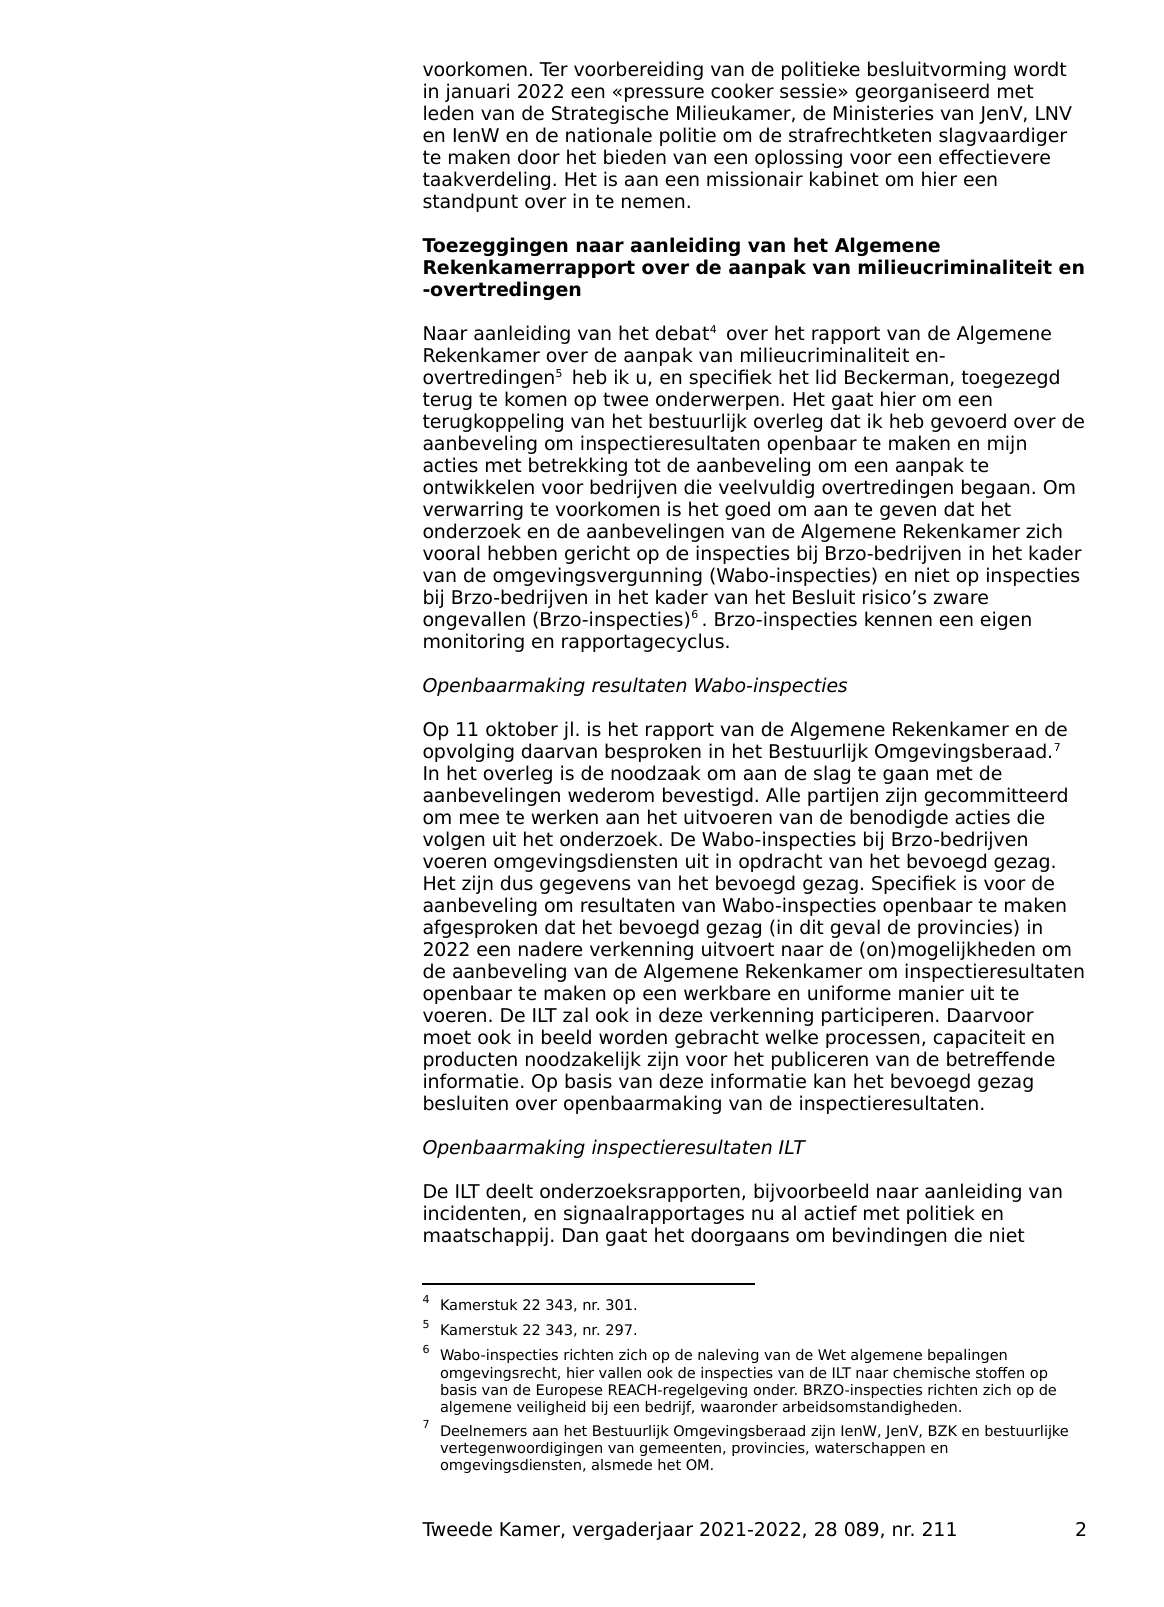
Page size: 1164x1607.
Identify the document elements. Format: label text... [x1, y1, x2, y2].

text Wabo-inspecties richten zich op de naleving van de Wet algemene bepalingen omgevingsrecht, hier vallen ook de inspecties van de ILT naar chemische stoffen op basis van de Europese REACH-regelgeving onder. BRZO-inspecties richten zich op de algemene veiligheid bij een bedrijf, waaronder arbeidsomstandigheden. [422, 1343, 1087, 1416]
text Op 11 oktober jl. is het rapport van de Algemene Rekenkamer en de opvolging daarvan besproken in het Bestuurlijk Omgevingsberaad. In het overleg is de noodzaak om aan de slag te gaan met de aanbevelingen wederom bevestigd. Alle partijen zijn gecommitteerd om mee te werken aan het uitvoeren van de benodigde acties die volgen uit het onderzoek. De Wabo-inspecties bij Brzo-bedrijven voeren omgevingsdiensten uit in opdracht van het bevoegd gezag. Het zijn dus gegevens van het bevoegd gezag. Specifiek is voor de aanbeveling om resultaten van Wabo-inspecties openbaar te maken afgesproken dat het bevoegd gezag (in dit geval de provincies) in 2022 een nadere verkenning uitvoert naar de (on)mogelijkheden om de aanbeveling van de Algemene Rekenkamer om inspectieresultaten openbaar te maken op een werkbare en uniforme manier uit te voeren. De ILT zal ook in deze verkenning participeren. Daarvoor moet ook in beeld worden gebracht welke processen, capaciteit en producten noodzakelijk zijn voor het publiceren van de betreffende informatie. Op basis van deze informatie kan het bevoegd gezag besluiten over openbaarmaking van de inspectieresultaten. [422, 719, 1087, 1115]
text De ILT deelt onderzoeksrapporten, bijvoorbeeld naar aanleiding van incidenten, en signaalrapportages nu al actief met politiek en maatschappij. Dan gaat het doorgaans om bevindingen die niet [422, 1181, 1087, 1247]
text Kamerstuk 22 343, nr. 301. [422, 1293, 1087, 1315]
text voorkomen. Ter voorbereiding van de politieke besluitvorming wordt in januari 2022 een «pressure cooker sessie» georganiseerd met leden van de Strategische Milieukamer, de Ministeries van JenV, LNV en IenW en de nationale politie om de strafrechtketen slagvaardiger te maken door het bieden van een oplossing voor een effectievere taakverdeling. Het is aan een missionair kabinet om hier een standpunt over in te nemen. [422, 59, 1087, 213]
text Kamerstuk 22 343, nr. 297. [422, 1318, 1087, 1340]
text Deelnemers aan het Bestuurlijk Omgevingsberaad zijn IenW, JenV, BZK en bestuurlijke vertegenwoordigingen van gemeenten, provincies, waterschappen en omgevingsdiensten, alsmede het OM. [422, 1418, 1087, 1474]
subtitle Openbaarmaking resultaten Wabo-inspecties [422, 675, 1087, 697]
text Naar aanleiding van het debat over het rapport van de Algemene Rekenkamer over de aanpak van milieucriminaliteit en-overtredingen heb ik u, en specifiek het lid Beckerman, toegezegd terug te komen op twee onderwerpen. Het gaat hier om een terugkoppeling van het bestuurlijk overleg dat ik heb gevoerd over de aanbeveling om inspectieresultaten openbaar te maken en mijn acties met betrekking tot de aanbeveling om een aanpak te ontwikkelen voor bedrijven die veelvuldig overtredingen begaan. Om verwarring te voorkomen is het goed om aan te geven dat het onderzoek en de aanbevelingen van de Algemene Rekenkamer zich vooral hebben gericht op de inspecties bij Brzo-bedrijven in het kader van de omgevingsvergunning (Wabo-inspecties) en niet op inspecties bij Brzo-bedrijven in het kader van het Besluit risico’s zware ongevallen (Brzo-inspecties). Brzo-inspecties kennen een eigen monitoring en rapportagecyclus. [422, 323, 1087, 653]
subtitle Toezeggingen naar aanleiding van het Algemene Rekenkamerrapport over de aanpak van milieucriminaliteit en -overtredingen [422, 235, 1087, 301]
subtitle Openbaarmaking inspectieresultaten ILT [422, 1137, 1087, 1159]
